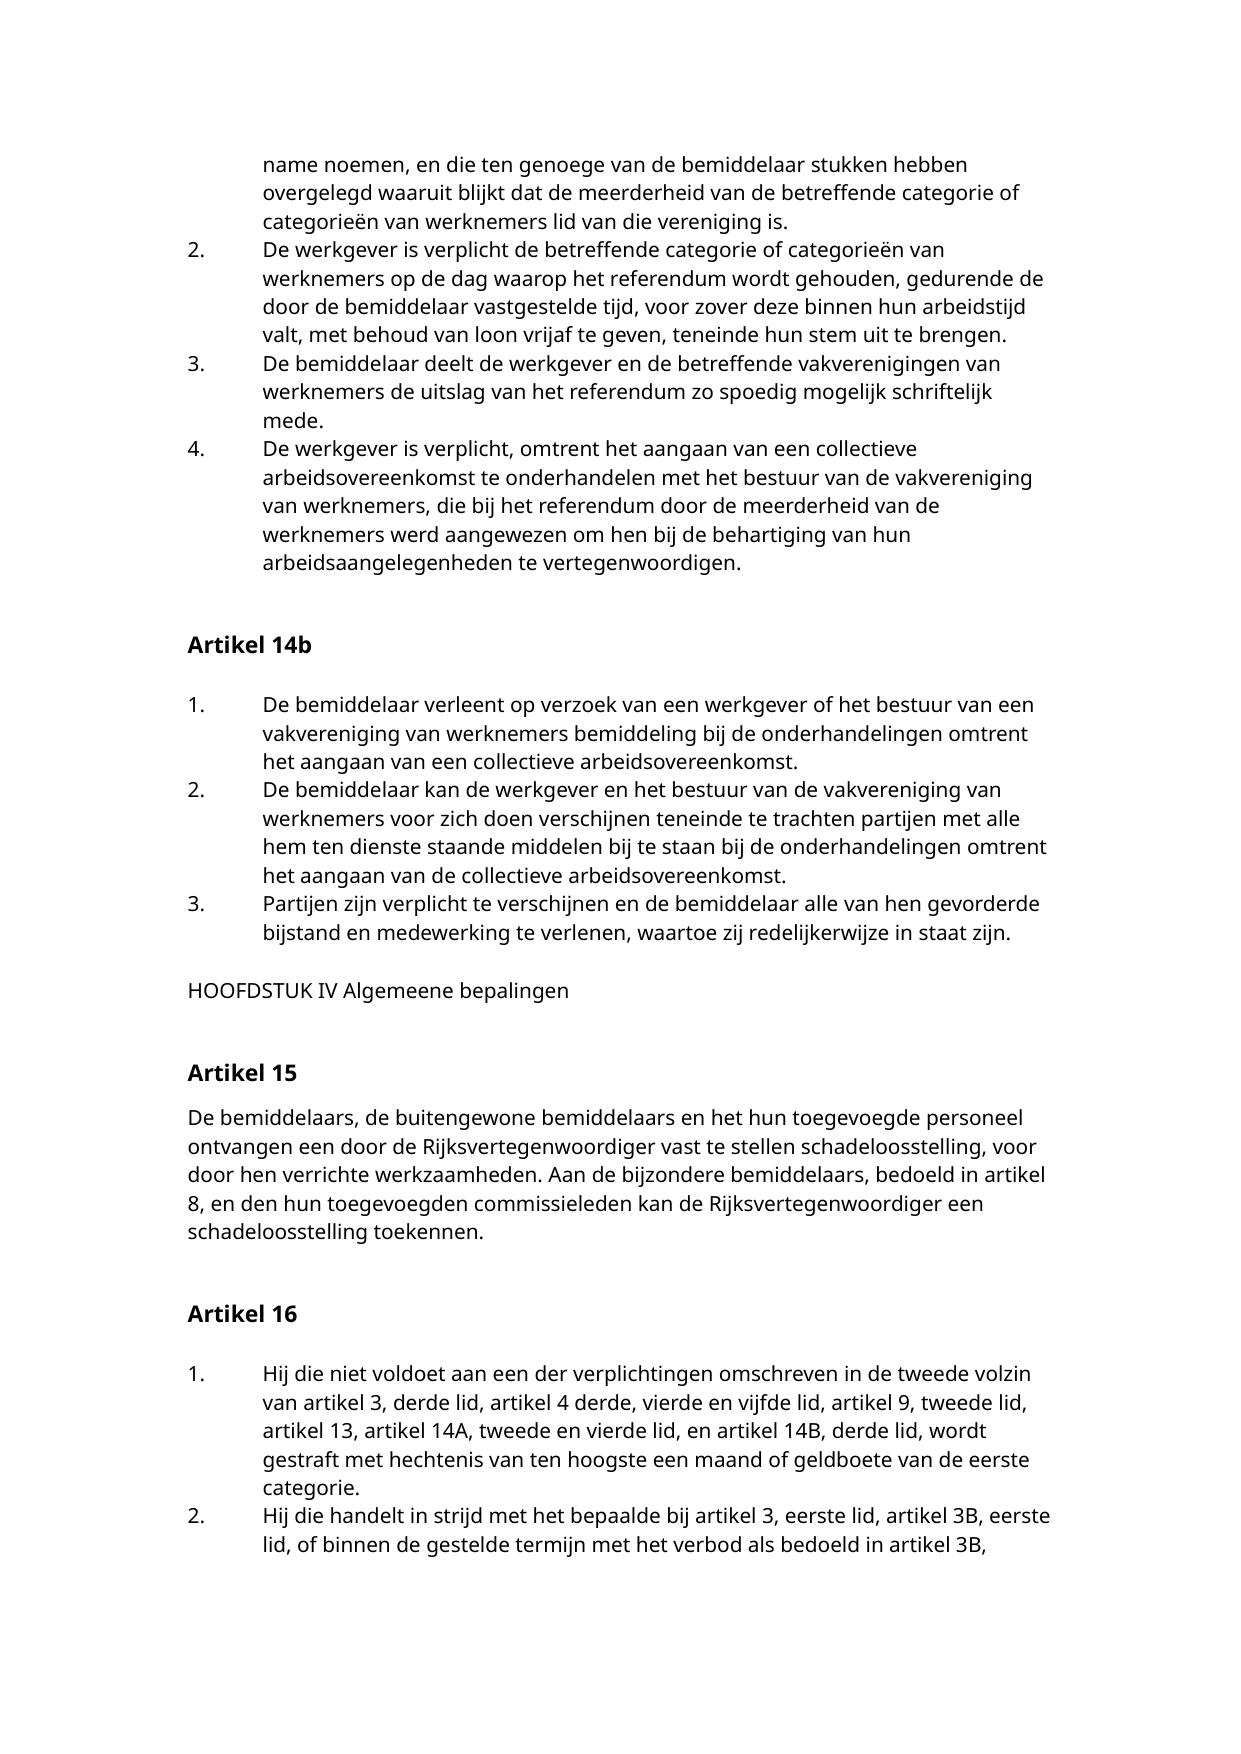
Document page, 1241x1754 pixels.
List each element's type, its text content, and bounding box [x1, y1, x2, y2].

list De werkgever is verplicht, omtrent het aangaan van een collectieve arbeidsovereenkomst te onderhandelen met het bestuur van de vakvereniging van werknemers, die bij het referendum door de meerderheid van de werknemers werd aangewezen om hen bij de behartiging van hun arbeidsaangelegenheden te vertegenwoordigen. [187, 434, 1053, 577]
list Hij die niet voldoet aan een der verplichtingen omschreven in de tweede volzin van artikel 3, derde lid, artikel 4 derde, vierde en vijfde lid, artikel 9, tweede lid, artikel 13, artikel 14A, tweede en vierde lid, en artikel 14B, derde lid, wordt gestraft met hechtenis van ten hoogste een maand of geldboete van de eerste categorie. [187, 1359, 1053, 1502]
subtitle Artikel 14b [187, 629, 1053, 660]
list De bemiddelaar verleent op verzoek van een werkgever of het bestuur van een vakvereniging van werknemers bemiddeling bij de onderhandelingen omtrent het aangaan van een collectieve arbeidsovereenkomst. [187, 690, 1053, 776]
text De bemiddelaars, de buitengewone bemiddelaars en het hun toegevoegde personeel ontvangen een door de Rijksvertegenwoordiger vast te stellen schadeloosstelling, voor door hen verrichte werkzaamheden. Aan de bijzondere bemiddelaars, bedoeld in artikel 8, en den hun toegevoegden commissieleden kan de Rijksvertegenwoordiger een schadeloosstelling toekennen. [187, 1103, 1053, 1246]
subtitle HOOFDSTUK IV Algemeene bepalingen [187, 976, 1053, 1005]
list De bemiddelaar kan de werkgever en het bestuur van de vakvereniging van werknemers voor zich doen verschijnen teneinde te trachten partijen met alle hem ten dienste staande middelen bij te staan bij de onderhandelingen omtrent het aangaan van de collectieve arbeidsovereenkomst. [187, 776, 1053, 889]
list Partijen zijn verplicht te verschijnen en de bemiddelaar alle van hen gevorderde bijstand en medewerking te verlenen, waartoe zij redelijkerwijze in staat zijn. [187, 889, 1053, 946]
list De bemiddelaar deelt de werkgever en de betreffende vakverenigingen van werknemers de uitslag van het referendum zo spoedig mogelijk schriftelijk mede. [187, 349, 1053, 434]
list name noemen, en die ten genoege van de bemiddelaar stukken hebben overgelegd waaruit blijkt dat de meerderheid van de betreffende categorie of categorieën van werknemers lid van die vereniging is. [187, 150, 1053, 235]
subtitle Artikel 16 [187, 1298, 1053, 1329]
list De werkgever is verplicht de betreffende categorie of categorieën van werknemers op de dag waarop het referendum wordt gehouden, gedurende de door de bemiddelaar vastgestelde tijd, voor zover deze binnen hun arbeidstijd valt, met behoud van loon vrijaf te geven, teneinde hun stem uit te brengen. [187, 235, 1053, 349]
list Hij die handelt in strijd met het bepaalde bij artikel 3, eerste lid, artikel 3B, eerste lid, of binnen de gestelde termijn met het verbod als bedoeld in artikel 3B, [187, 1502, 1053, 1558]
subtitle Artikel 15 [187, 1057, 1053, 1088]
